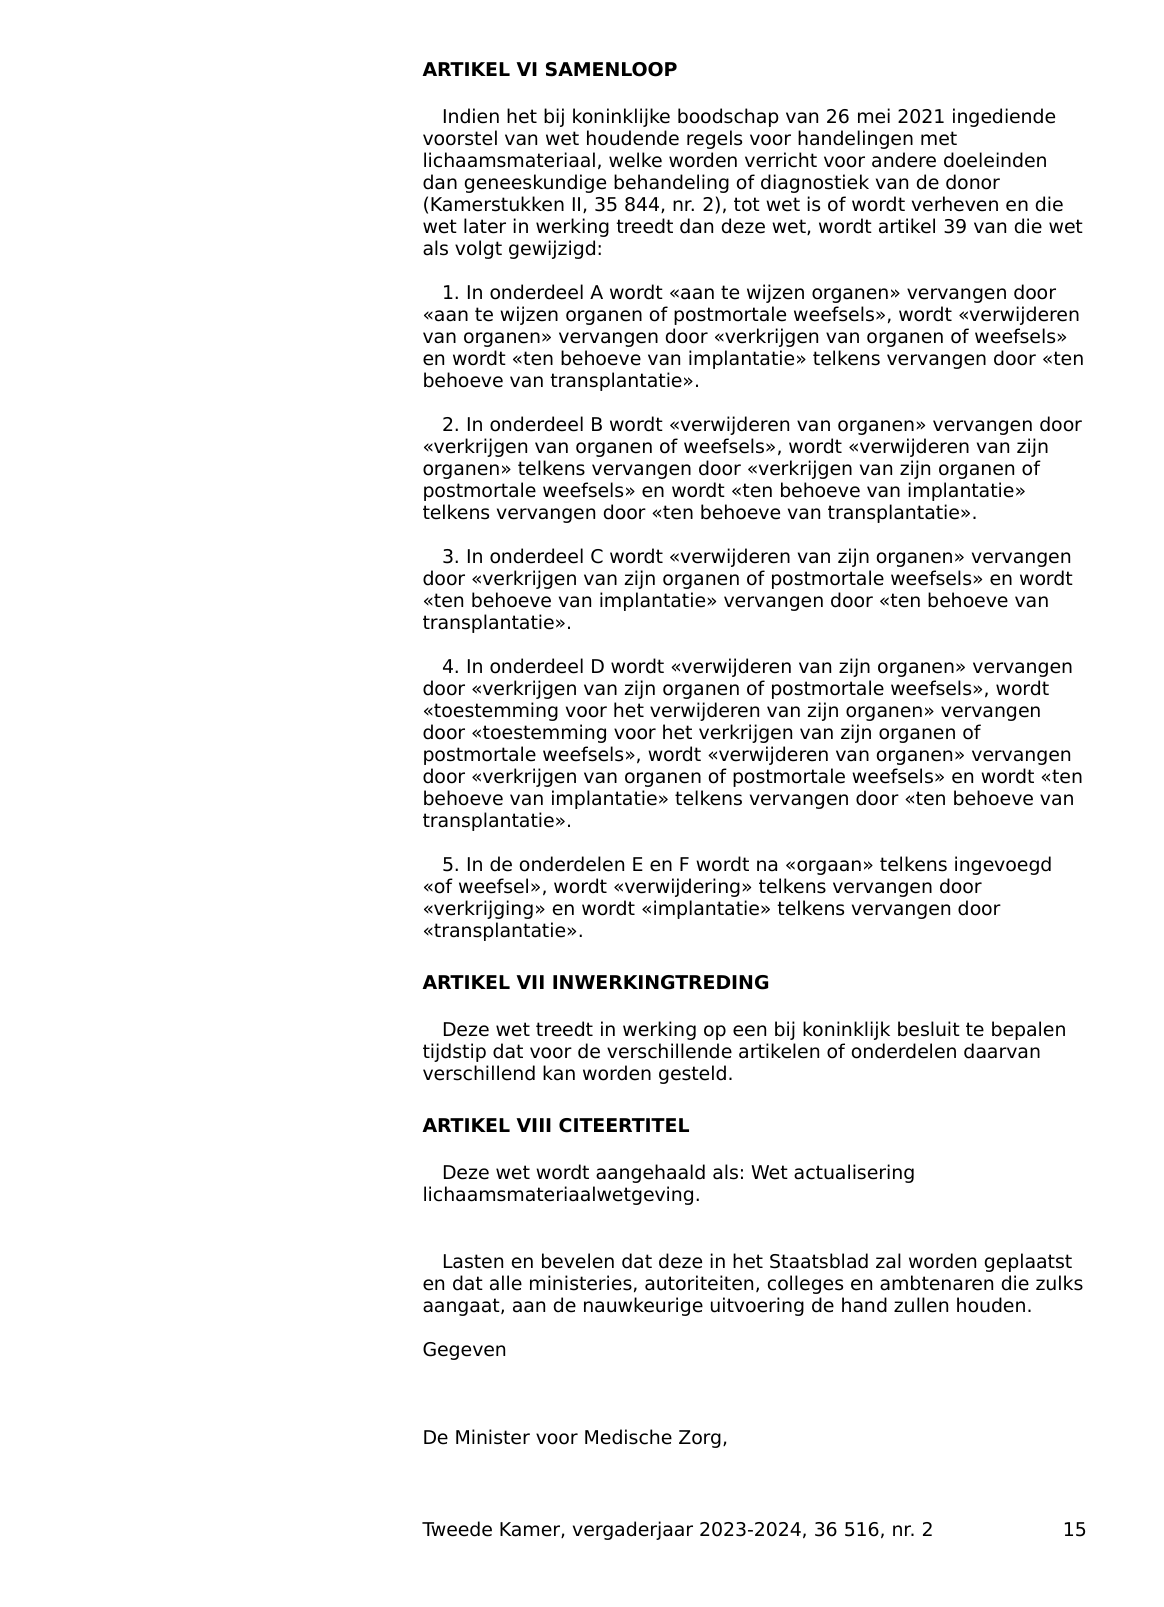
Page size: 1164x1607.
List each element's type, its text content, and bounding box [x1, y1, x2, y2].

text De Minister voor Medische Zorg, [422, 1427, 1087, 1449]
text Lasten en bevelen dat deze in het Staatsblad zal worden geplaatst en dat alle ministeries, autoriteiten, colleges en ambtenaren die zulks aangaat, aan de nauwkeurige uitvoering de hand zullen houden. [422, 1251, 1087, 1316]
text 3. In onderdeel C wordt «verwijderen van zijn organen» vervangen door «verkrijgen van zijn organen of postmortale weefsels» en wordt «ten behoeve van implantatie» vervangen door «ten behoeve van transplantatie». [422, 546, 1087, 634]
text 2. In onderdeel B wordt «verwijderen van organen» vervangen door «verkrijgen van organen of weefsels», wordt «verwijderen van zijn organen» telkens vervangen door «verkrijgen van zijn organen of postmortale weefsels» en wordt «ten behoeve van implantatie» telkens vervangen door «ten behoeve van transplantatie». [422, 414, 1087, 524]
text 4. In onderdeel D wordt «verwijderen van zijn organen» vervangen door «verkrijgen van zijn organen of postmortale weefsels», wordt «toestemming voor het verwijderen van zijn organen» vervangen door «toestemming voor het verkrijgen van zijn organen of postmortale weefsels», wordt «verwijderen van organen» vervangen door «verkrijgen van organen of postmortale weefsels» en wordt «ten behoeve van implantatie» telkens vervangen door «ten behoeve van transplantatie». [422, 656, 1087, 832]
subtitle ARTIKEL VIII CITEERTITEL [422, 1115, 1087, 1137]
text 1. In onderdeel A wordt «aan te wijzen organen» vervangen door «aan te wijzen organen of postmortale weefsels», wordt «verwijderen van organen» vervangen door «verkrijgen van organen of weefsels» en wordt «ten behoeve van implantatie» telkens vervangen door «ten behoeve van transplantatie». [422, 282, 1087, 392]
text Deze wet treedt in werking op een bij koninklijk besluit te bepalen tijdstip dat voor de verschillende artikelen of onderdelen daarvan verschillend kan worden gesteld. [422, 1019, 1087, 1085]
text 5. In de onderdelen E en F wordt na «orgaan» telkens ingevoegd «of weefsel», wordt «verwijdering» telkens vervangen door «verkrijging» en wordt «implantatie» telkens vervangen door «transplantatie». [422, 854, 1087, 942]
text Gegeven [422, 1339, 1087, 1361]
text Indien het bij koninklijke boodschap van 26 mei 2021 ingediende voorstel van wet houdende regels voor handelingen met lichaamsmateriaal, welke worden verricht voor andere doeleinden dan geneeskundige behandeling of diagnostiek van de donor (Kamerstukken II, 35 844, nr. 2), tot wet is of wordt verheven en die wet later in werking treedt dan deze wet, wordt artikel 39 van die wet als volgt gewijzigd: [422, 106, 1087, 260]
subtitle ARTIKEL VII INWERKINGTREDING [422, 972, 1087, 994]
text Deze wet wordt aangehaald als: Wet actualisering lichaamsmateriaalwetgeving. [422, 1162, 1087, 1206]
subtitle ARTIKEL VI SAMENLOOP [422, 59, 1087, 81]
